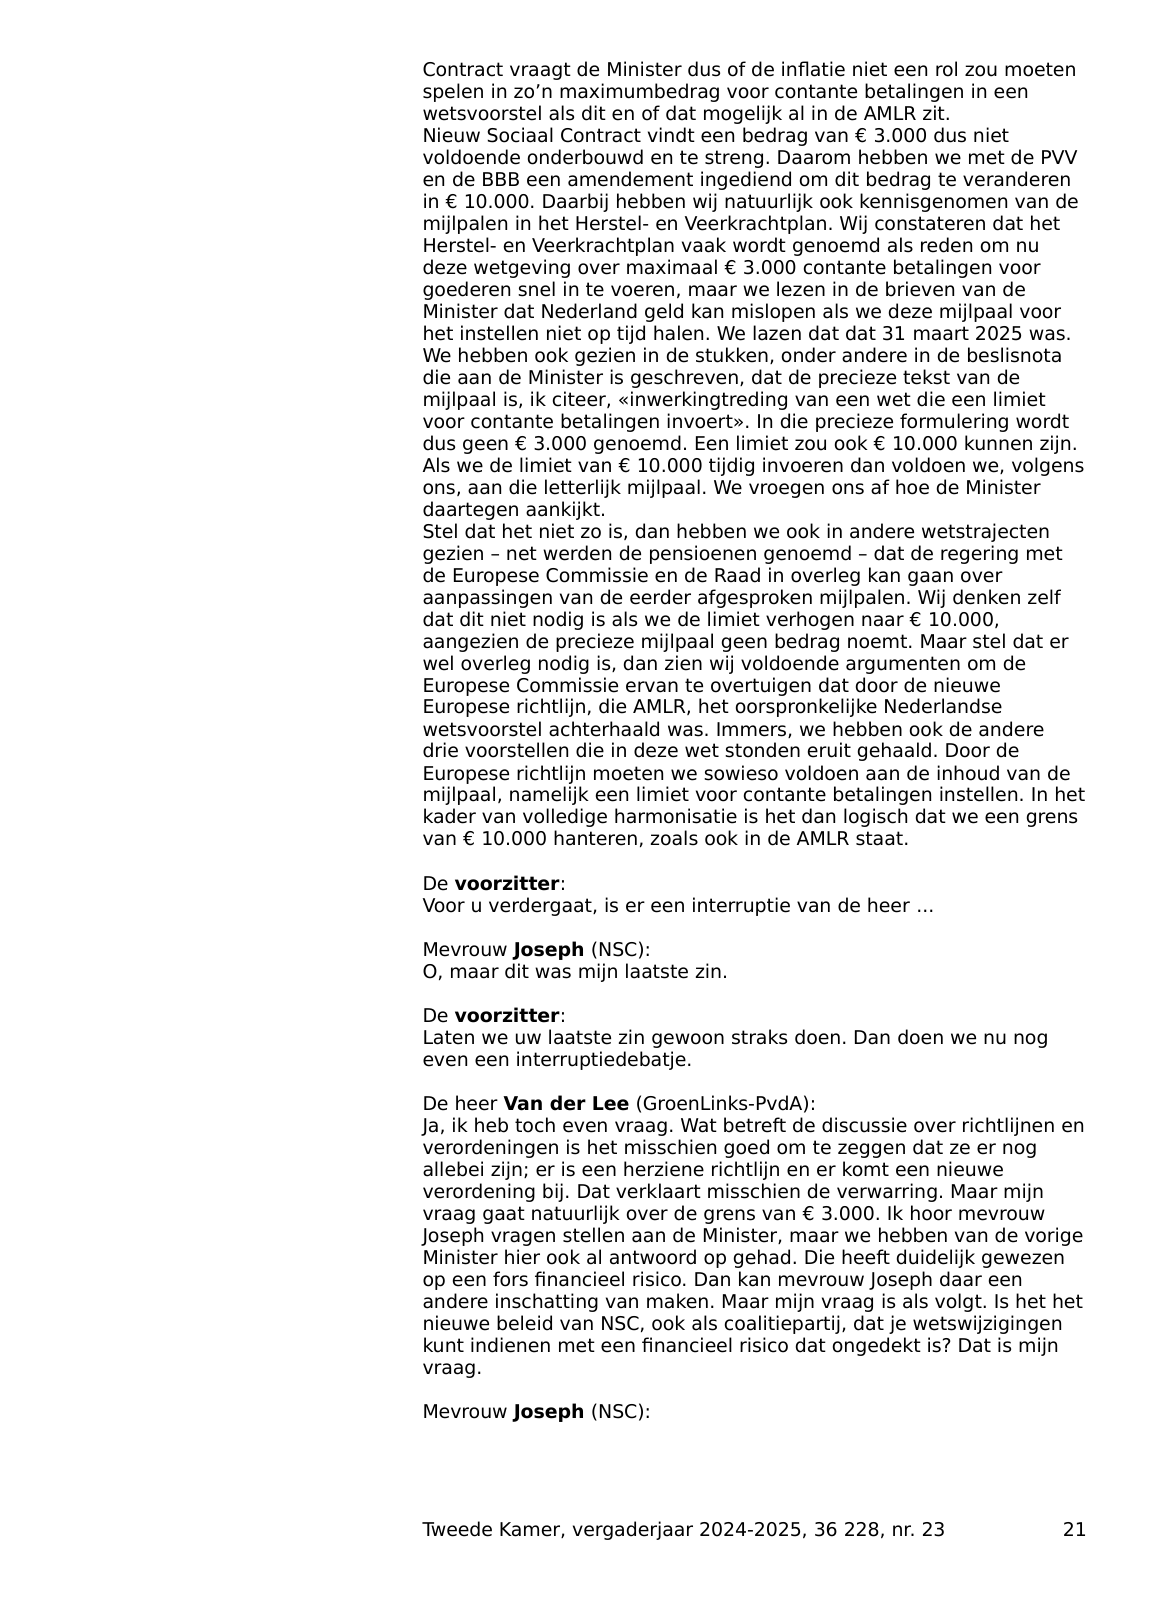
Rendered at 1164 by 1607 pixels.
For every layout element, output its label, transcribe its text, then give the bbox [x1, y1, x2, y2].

text De voorzitter: [422, 1005, 1087, 1027]
text Ja, ik heb toch even vraag. Wat betreft de discussie over richtlijnen en verordeningen is het misschien goed om te zeggen dat ze er nog allebei zijn; er is een herziene richtlijn en er komt een nieuwe verordening bij. Dat verklaart misschien de verwarring. Maar mijn vraag gaat natuurlijk over de grens van € 3.000. Ik hoor mevrouw Joseph vragen stellen aan de Minister, maar we hebben van de vorige Minister hier ook al antwoord op gehad. Die heeft duidelijk gewezen op een fors financieel risico. Dan kan mevrouw Joseph daar een andere inschatting van maken. Maar mijn vraag is als volgt. Is het het nieuwe beleid van NSC, ook als coalitiepartij, dat je wetswijzigingen kunt indienen met een financieel risico dat ongedekt is? Dat is mijn vraag. [422, 1115, 1087, 1379]
text Nieuw Sociaal Contract vindt een bedrag van € 3.000 dus niet voldoende onderbouwd en te streng. Daarom hebben we met de PVV en de BBB een amendement ingediend om dit bedrag te veranderen in € 10.000. Daarbij hebben wij natuurlijk ook kennisgenomen van de mijlpalen in het Herstel- en Veerkrachtplan. Wij constateren dat het Herstel- en Veerkrachtplan vaak wordt genoemd als reden om nu deze wetgeving over maximaal € 3.000 contante betalingen voor goederen snel in te voeren, maar we lezen in de brieven van de Minister dat Nederland geld kan mislopen als we deze mijlpaal voor het instellen niet op tijd halen. We lazen dat dat 31 maart 2025 was. We hebben ook gezien in de stukken, onder andere in de beslisnota die aan de Minister is geschreven, dat de precieze tekst van de mijlpaal is, ik citeer, «inwerkingtreding van een wet die een limiet voor contante betalingen invoert». In die precieze formulering wordt dus geen € 3.000 genoemd. Een limiet zou ook € 10.000 kunnen zijn. Als we de limiet van € 10.000 tijdig invoeren dan voldoen we, volgens ons, aan die letterlijk mijlpaal. We vroegen ons af hoe de Minister daartegen aankijkt. [422, 125, 1087, 521]
text Mevrouw Joseph (NSC): [422, 939, 1087, 961]
text Laten we uw laatste zin gewoon straks doen. Dan doen we nu nog even een interruptiedebatje. [422, 1027, 1087, 1071]
text De voorzitter: [422, 872, 1087, 894]
text Stel dat het niet zo is, dan hebben we ook in andere wetstrajecten gezien – net werden de pensioenen genoemd – dat de regering met de Europese Commissie en de Raad in overleg kan gaan over aanpassingen van de eerder afgesproken mijlpalen. Wij denken zelf dat dit niet nodig is als we de limiet verhogen naar € 10.000, aangezien de precieze mijlpaal geen bedrag noemt. Maar stel dat er wel overleg nodig is, dan zien wij voldoende argumenten om de Europese Commissie ervan te overtuigen dat door de nieuwe Europese richtlijn, die AMLR, het oorspronkelijke Nederlandse wetsvoorstel achterhaald was. Immers, we hebben ook de andere drie voorstellen die in deze wet stonden eruit gehaald. Door de Europese richtlijn moeten we sowieso voldoen aan de inhoud van de mijlpaal, namelijk een limiet voor contante betalingen instellen. In het kader van volledige harmonisatie is het dan logisch dat we een grens van € 10.000 hanteren, zoals ook in de AMLR staat. [422, 521, 1087, 850]
text Contract vraagt de Minister dus of de inflatie niet een rol zou moeten spelen in zo’n maximumbedrag voor contante betalingen in een wetsvoorstel als dit en of dat mogelijk al in de AMLR zit. [422, 59, 1087, 125]
text O, maar dit was mijn laatste zin. [422, 961, 1087, 983]
text Mevrouw Joseph (NSC): [422, 1401, 1087, 1423]
text Voor u verdergaat, is er een interruptie van de heer ... [422, 894, 1087, 916]
text De heer Van der Lee (GroenLinks-PvdA): [422, 1093, 1087, 1115]
